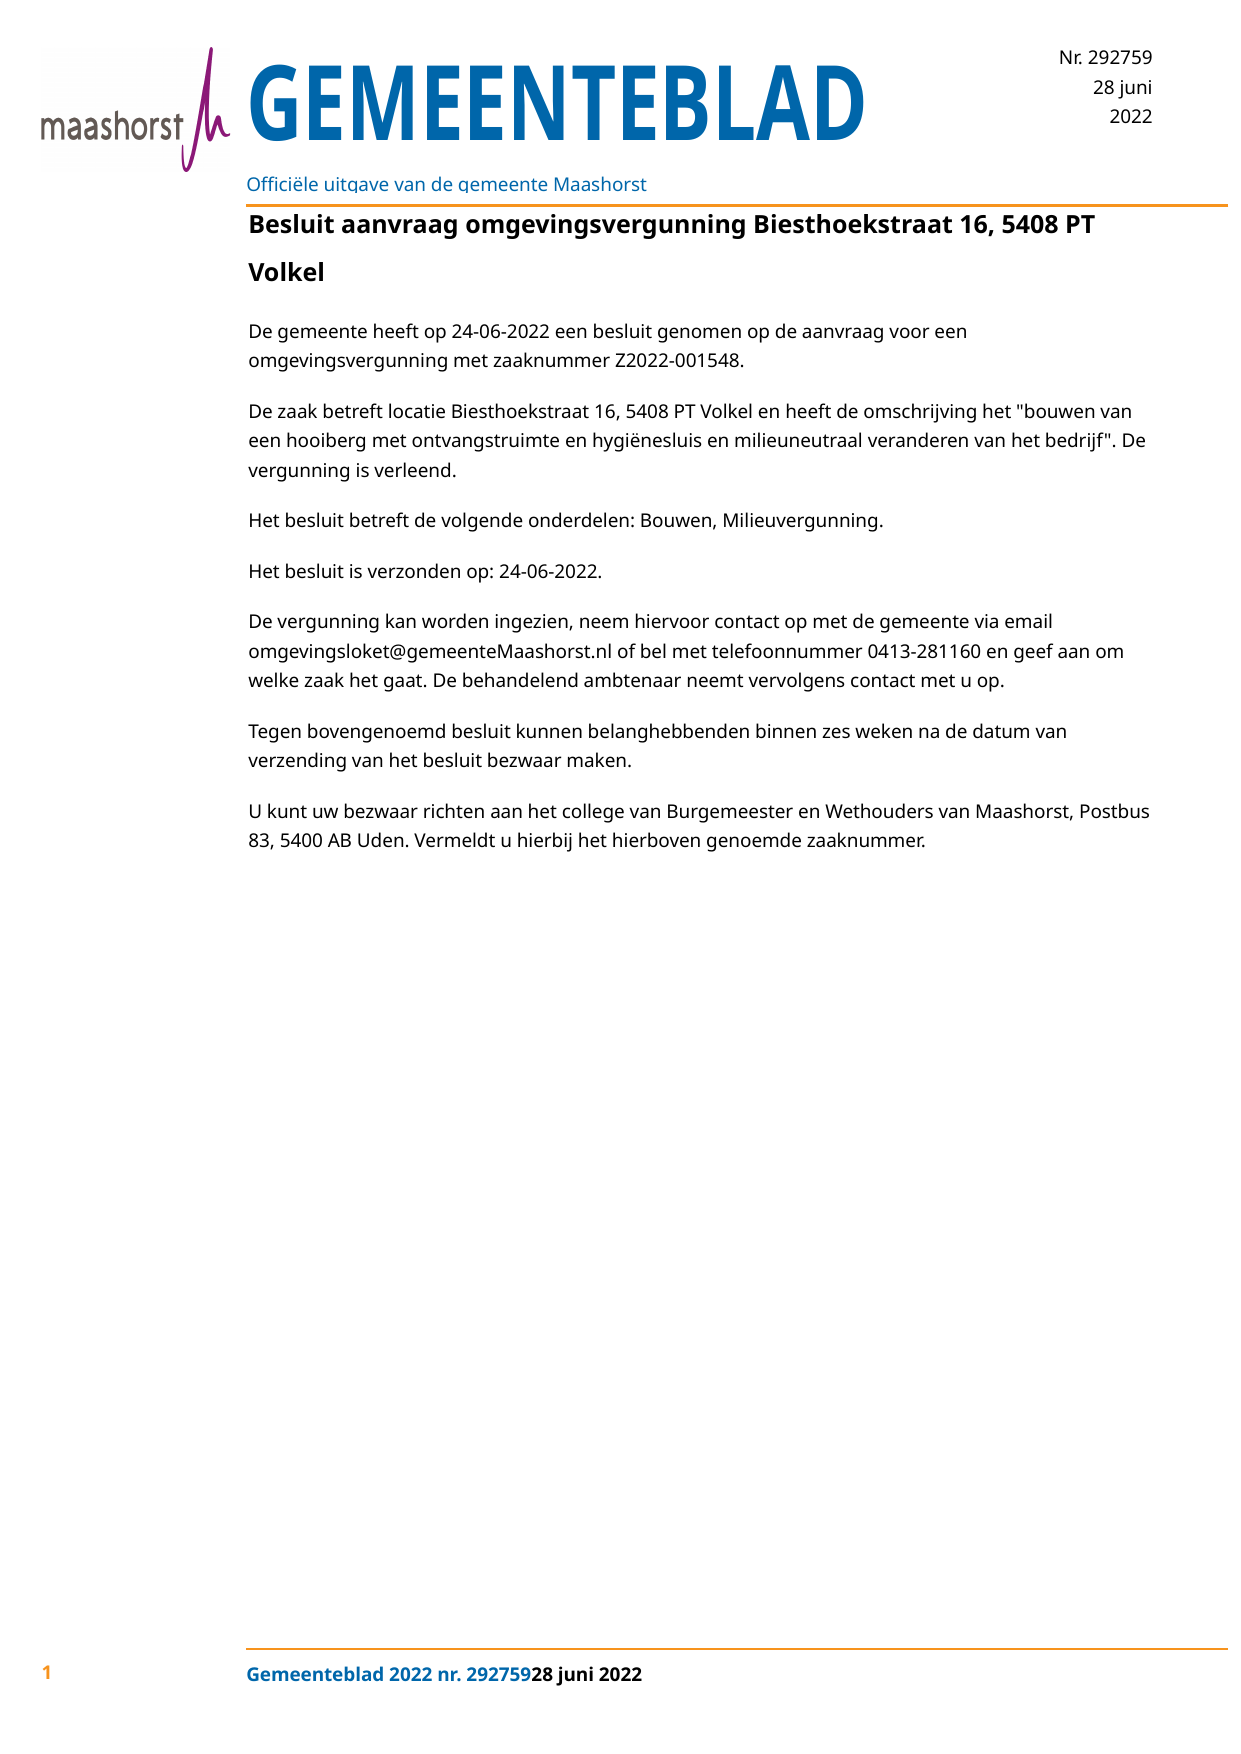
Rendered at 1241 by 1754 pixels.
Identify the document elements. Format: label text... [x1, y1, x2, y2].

text De zaak betreft locatie Biesthoekstraat 16, 5408 PT Volkel en heeft de omschrijving het "bouwen van een hooiberg met ontvangstruimte en hygiënesluis en milieuneutraal veranderen van het bedrijf". De vergunning is verleend. [248, 398, 1152, 483]
text Besluit aanvraag omgevingsvergunning Biesthoekstraat 16, 5408 PT Volkel [248, 207, 1152, 288]
text Tegen bovengenoemd besluit kunnen belanghebbenden binnen zes weken na de datum van verzending van het besluit bezwaar maken. [248, 718, 1152, 773]
text De vergunning kan worden ingezien, neem hiervoor contact op met de gemeente via email omgevingsloket@gemeenteMaashorst.nl of bel met telefoonnummer 0413-281160 en geef aan om welke zaak het gaat. De behandelend ambtenaar neemt vervolgens contact met u op. [248, 608, 1152, 693]
text De gemeente heeft op 24-06-2022 een besluit genomen op de aanvraag voor een omgevingsvergunning met zaaknummer Z2022-001548. [248, 318, 1152, 373]
text Het besluit is verzonden op: 24-06-2022. [248, 558, 1152, 584]
text Het besluit betreft de volgende onderdelen: Bouwen, Milieuvergunning. [248, 507, 1152, 533]
picture [41, 47, 231, 172]
text U kunt uw bezwaar richten aan het college van Burgemeester en Wethouders van Maashorst, Postbus 83, 5400 AB Uden. Vermeldt u hierbij het hierboven genoemde zaaknummer. [248, 798, 1152, 853]
